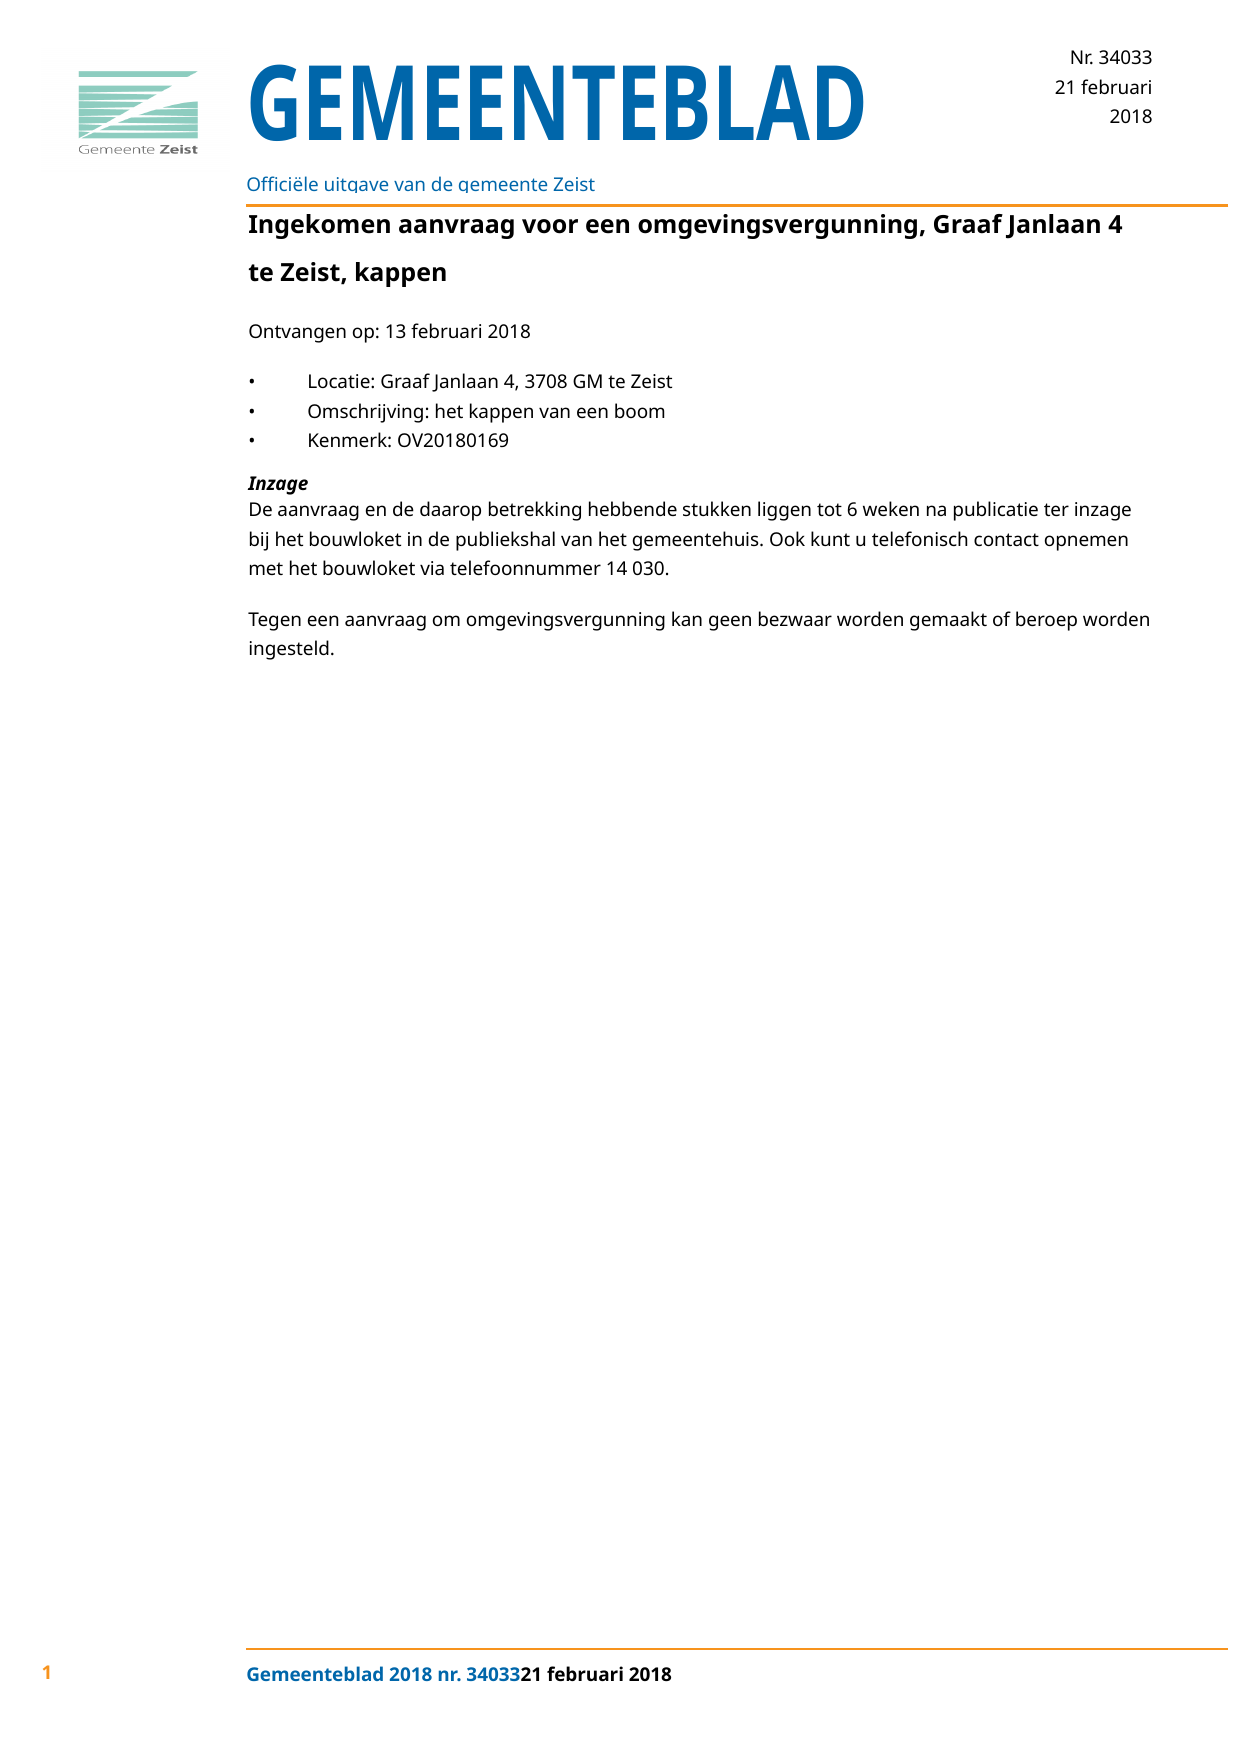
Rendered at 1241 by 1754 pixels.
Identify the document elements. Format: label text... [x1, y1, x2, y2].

text Inzage [248, 471, 1152, 496]
text Tegen een aanvraag om omgevingsvergunning kan geen bezwaar worden gemaakt of beroep worden ingesteld. [248, 606, 1152, 661]
picture [41, 47, 231, 172]
list Kenmerk: OV20180169 [248, 427, 1152, 453]
text Ontvangen op: 13 februari 2018 [248, 318, 1152, 344]
list Omschrijving: het kappen van een boom [248, 398, 1152, 424]
text De aanvraag en de daarop betrekking hebbende stukken liggen tot 6 weken na publicatie ter inzage bij het bouwloket in de publiekshal van het gemeentehuis. Ook kunt u telefonisch contact opnemen met het bouwloket via telefoonnummer 14 030. [248, 496, 1152, 581]
list Locatie: Graaf Janlaan 4, 3708 GM te Zeist [248, 368, 1152, 394]
text Ingekomen aanvraag voor een omgevingsvergunning, Graaf Janlaan 4 te Zeist, kappen [248, 207, 1152, 288]
